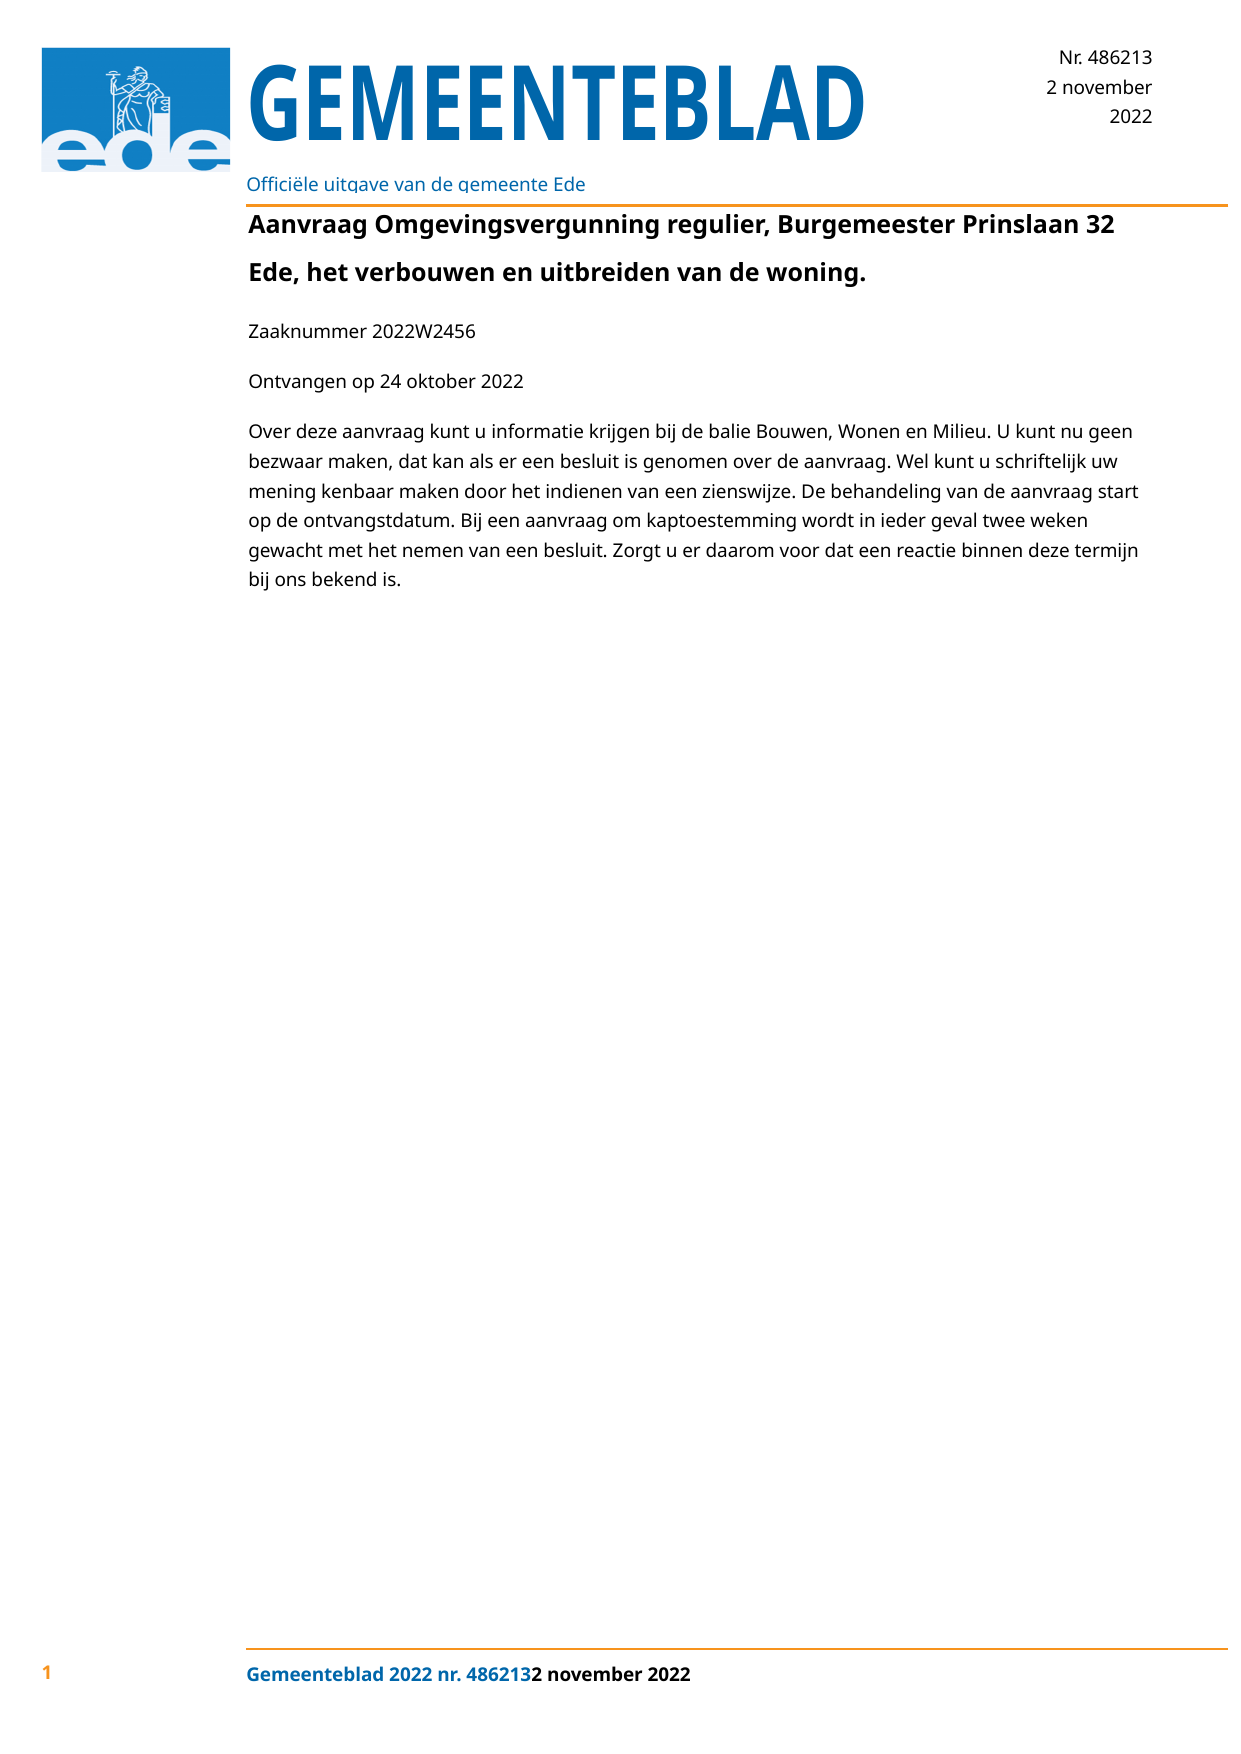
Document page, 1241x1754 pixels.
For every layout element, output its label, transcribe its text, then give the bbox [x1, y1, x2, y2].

picture [41, 47, 231, 172]
text Aanvraag Omgevingsvergunning regulier, Burgemeester Prinslaan 32 Ede, het verbouwen en uitbreiden van de woning. [248, 207, 1152, 288]
text Ontvangen op 24 oktober 2022 [248, 368, 1152, 394]
text Over deze aanvraag kunt u informatie krijgen bij de balie Bouwen, Wonen en Milieu. U kunt nu geen bezwaar maken, dat kan als er een besluit is genomen over de aanvraag. Wel kunt u schriftelijk uw mening kenbaar maken door het indienen van een zienswijze. De behandeling van de aanvraag start op de ontvangstdatum. Bij een aanvraag om kaptoestemming wordt in ieder geval twee weken gewacht met het nemen van een besluit. Zorgt u er daarom voor dat een reactie binnen deze termijn bij ons bekend is. [248, 419, 1152, 592]
text Zaaknummer 2022W2456 [248, 318, 1152, 344]
